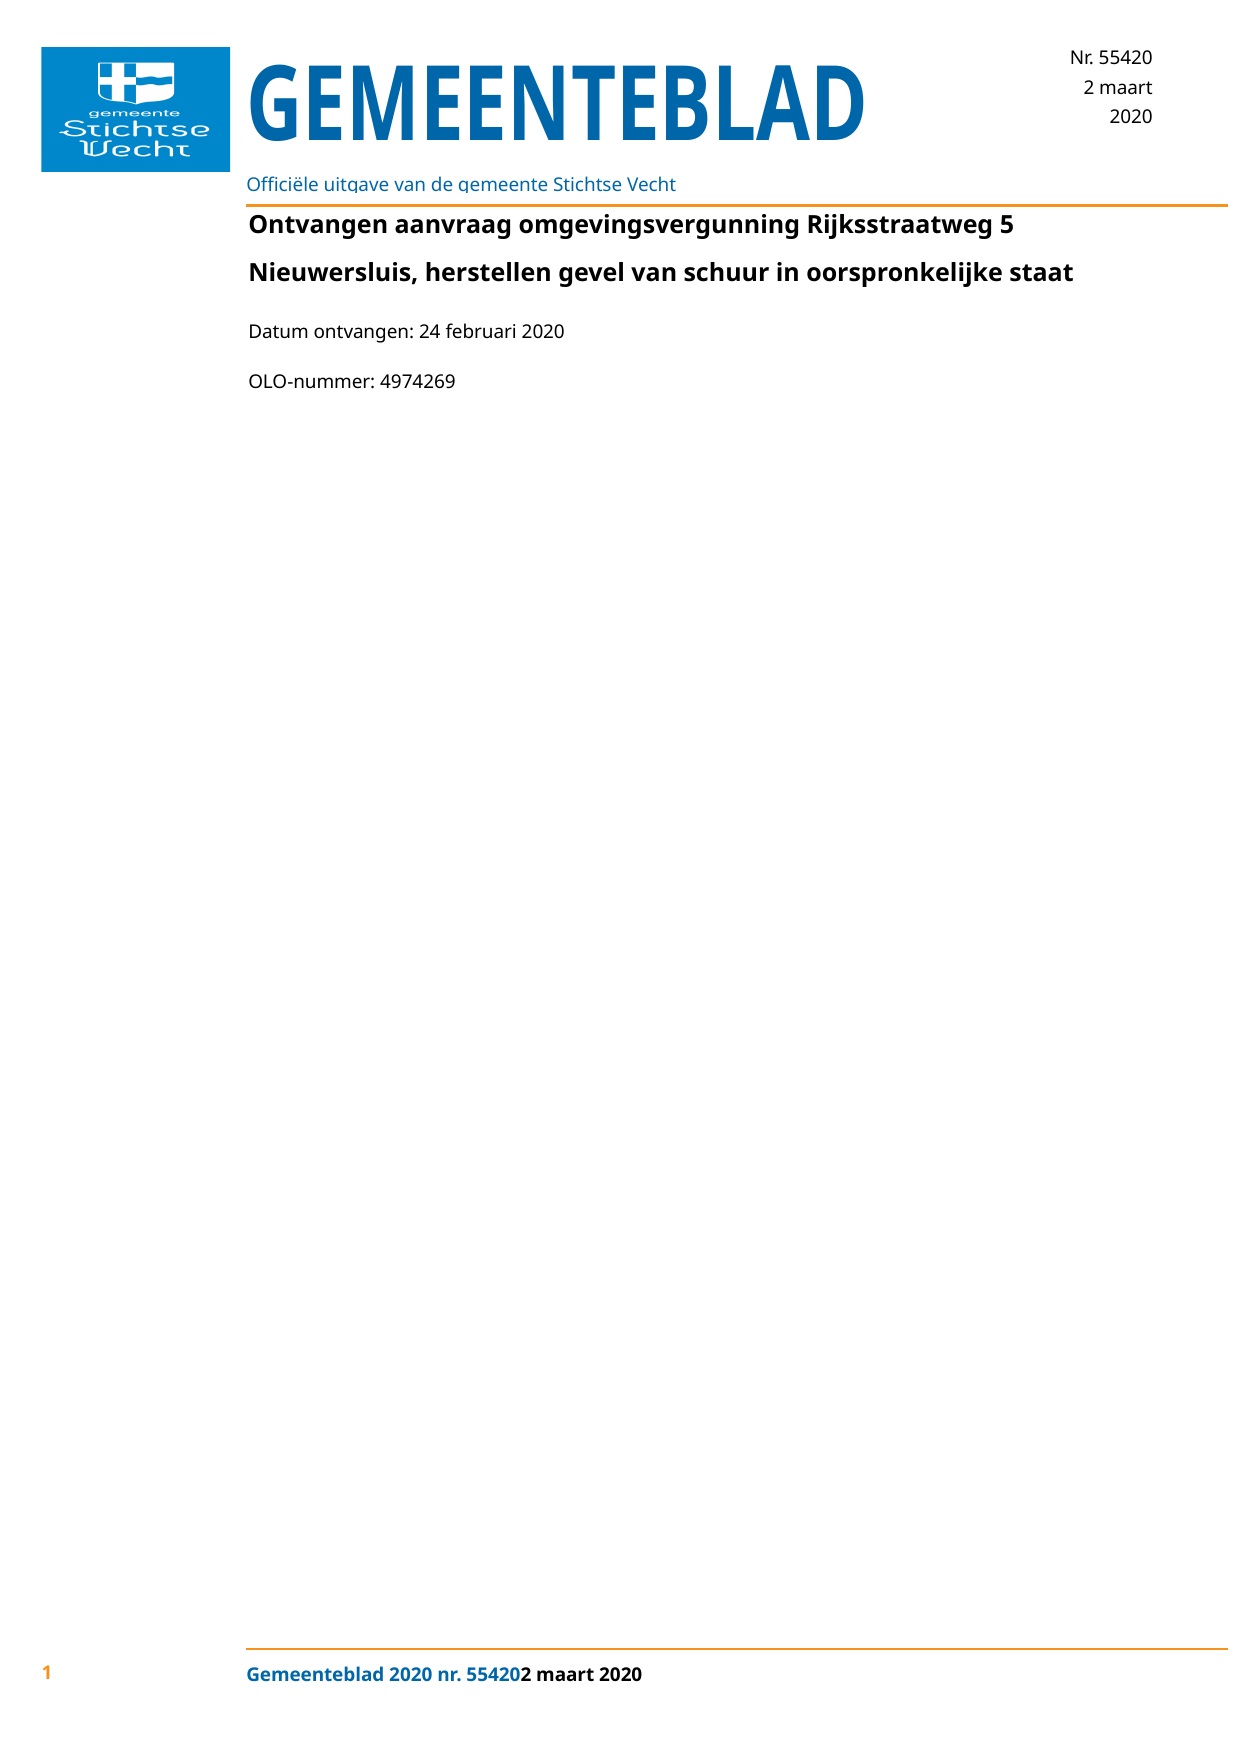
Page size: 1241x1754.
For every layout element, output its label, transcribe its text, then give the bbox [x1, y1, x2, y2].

picture [137, 63, 174, 103]
text Datum ontvangen: 24 februari 2020 [248, 318, 1152, 344]
picture [99, 63, 135, 101]
text OLO-nummer: 4974269 [248, 368, 1152, 394]
text Ontvangen aanvraag omgevingsvergunning Rijksstraatweg 5 Nieuwersluis, herstellen gevel van schuur in oorspronkelijke staat [248, 207, 1152, 288]
